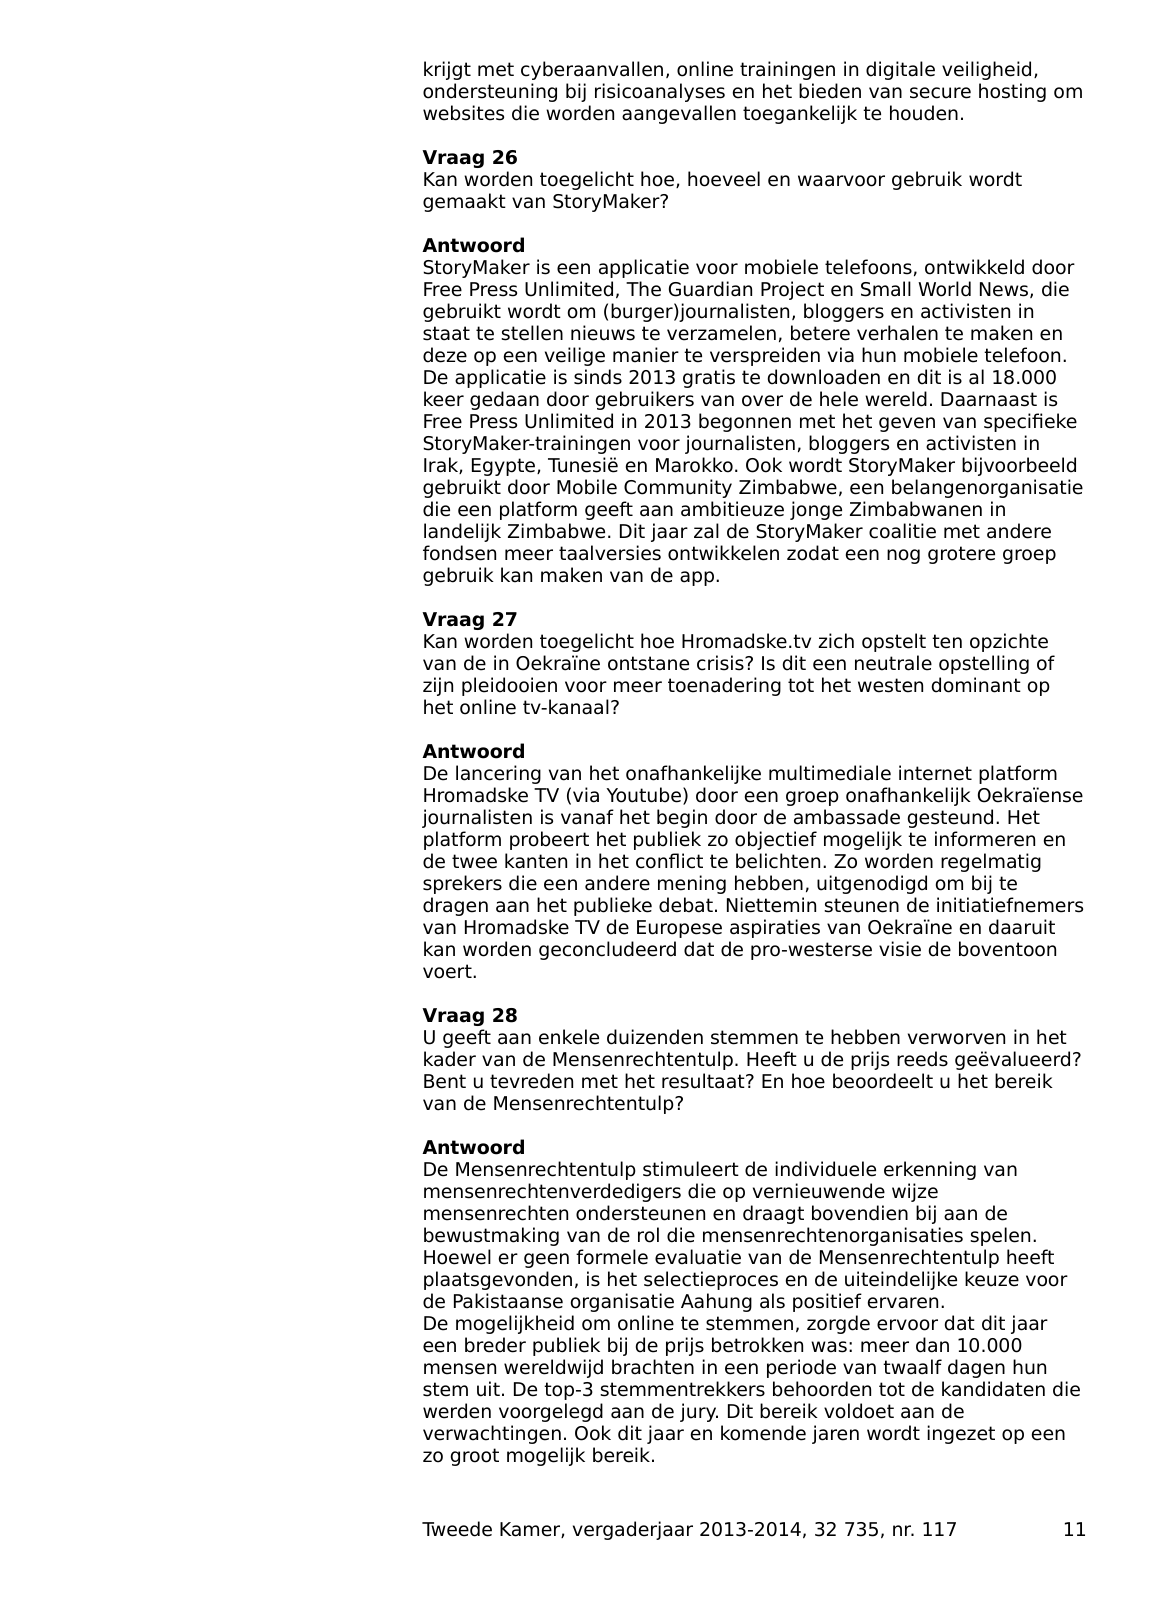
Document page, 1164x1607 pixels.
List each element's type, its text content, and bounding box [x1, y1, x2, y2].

text Antwoord [422, 741, 1087, 763]
text Vraag 26 [422, 147, 1087, 169]
text U geeft aan enkele duizenden stemmen te hebben verworven in het kader van de Mensenrechtentulp. Heeft u de prijs reeds geëvalueerd? Bent u tevreden met het resultaat? En hoe beoordeelt u het bereik van de Mensenrechtentulp? [422, 1027, 1087, 1115]
text StoryMaker is een applicatie voor mobiele telefoons, ontwikkeld door Free Press Unlimited, The Guardian Project en Small World News, die gebruikt wordt om (burger)journalisten, bloggers en activisten in staat te stellen nieuws te verzamelen, betere verhalen te maken en deze op een veilige manier te verspreiden via hun mobiele telefoon. De applicatie is sinds 2013 gratis te downloaden en dit is al 18.000 keer gedaan door gebruikers van over de hele wereld. Daarnaast is Free Press Unlimited in 2013 begonnen met het geven van specifieke StoryMaker-trainingen voor journalisten, bloggers en activisten in Irak, Egypte, Tunesië en Marokko. Ook wordt StoryMaker bijvoorbeeld gebruikt door Mobile Community Zimbabwe, een belangenorganisatie die een platform geeft aan ambitieuze jonge Zimbabwanen in landelijk Zimbabwe. Dit jaar zal de StoryMaker coalitie met andere fondsen meer taalversies ontwikkelen zodat een nog grotere groep gebruik kan maken van de app. [422, 257, 1087, 587]
text De lancering van het onafhankelijke multimediale internet platform Hromadske TV (via Youtube) door een groep onafhankelijk Oekraïense journalisten is vanaf het begin door de ambassade gesteund. Het platform probeert het publiek zo objectief mogelijk te informeren en de twee kanten in het conflict te belichten. Zo worden regelmatig sprekers die een andere mening hebben, uitgenodigd om bij te dragen aan het publieke debat. Niettemin steunen de initiatiefnemers van Hromadske TV de Europese aspiraties van Oekraïne en daaruit kan worden geconcludeerd dat de pro-westerse visie de boventoon voert. [422, 763, 1087, 983]
text De mogelijkheid om online te stemmen, zorgde ervoor dat dit jaar een breder publiek bij de prijs betrokken was: meer dan 10.000 mensen wereldwijd brachten in een periode van twaalf dagen hun stem uit. De top-3 stemmentrekkers behoorden tot de kandidaten die werden voorgelegd aan de jury. Dit bereik voldoet aan de verwachtingen. Ook dit jaar en komende jaren wordt ingezet op een zo groot mogelijk bereik. [422, 1313, 1087, 1467]
text krijgt met cyberaanvallen, online trainingen in digitale veiligheid, ondersteuning bij risicoanalyses en het bieden van secure hosting om websites die worden aangevallen toegankelijk te houden. [422, 59, 1087, 125]
text Antwoord [422, 235, 1087, 257]
text Vraag 27 [422, 609, 1087, 631]
text Kan worden toegelicht hoe, hoeveel en waarvoor gebruik wordt gemaakt van StoryMaker? [422, 169, 1087, 213]
text Vraag 28 [422, 1005, 1087, 1027]
text Kan worden toegelicht hoe Hromadske.tv zich opstelt ten opzichte van de in Oekraïne ontstane crisis? Is dit een neutrale opstelling of zijn pleidooien voor meer toenadering tot het westen dominant op het online tv-kanaal? [422, 631, 1087, 719]
text Antwoord [422, 1137, 1087, 1159]
text De Mensenrechtentulp stimuleert de individuele erkenning van mensenrechtenverdedigers die op vernieuwende wijze mensenrechten ondersteunen en draagt bovendien bij aan de bewustmaking van de rol die mensenrechtenorganisaties spelen. Hoewel er geen formele evaluatie van de Mensenrechtentulp heeft plaatsgevonden, is het selectieproces en de uiteindelijke keuze voor de Pakistaanse organisatie Aahung als positief ervaren. [422, 1159, 1087, 1313]
